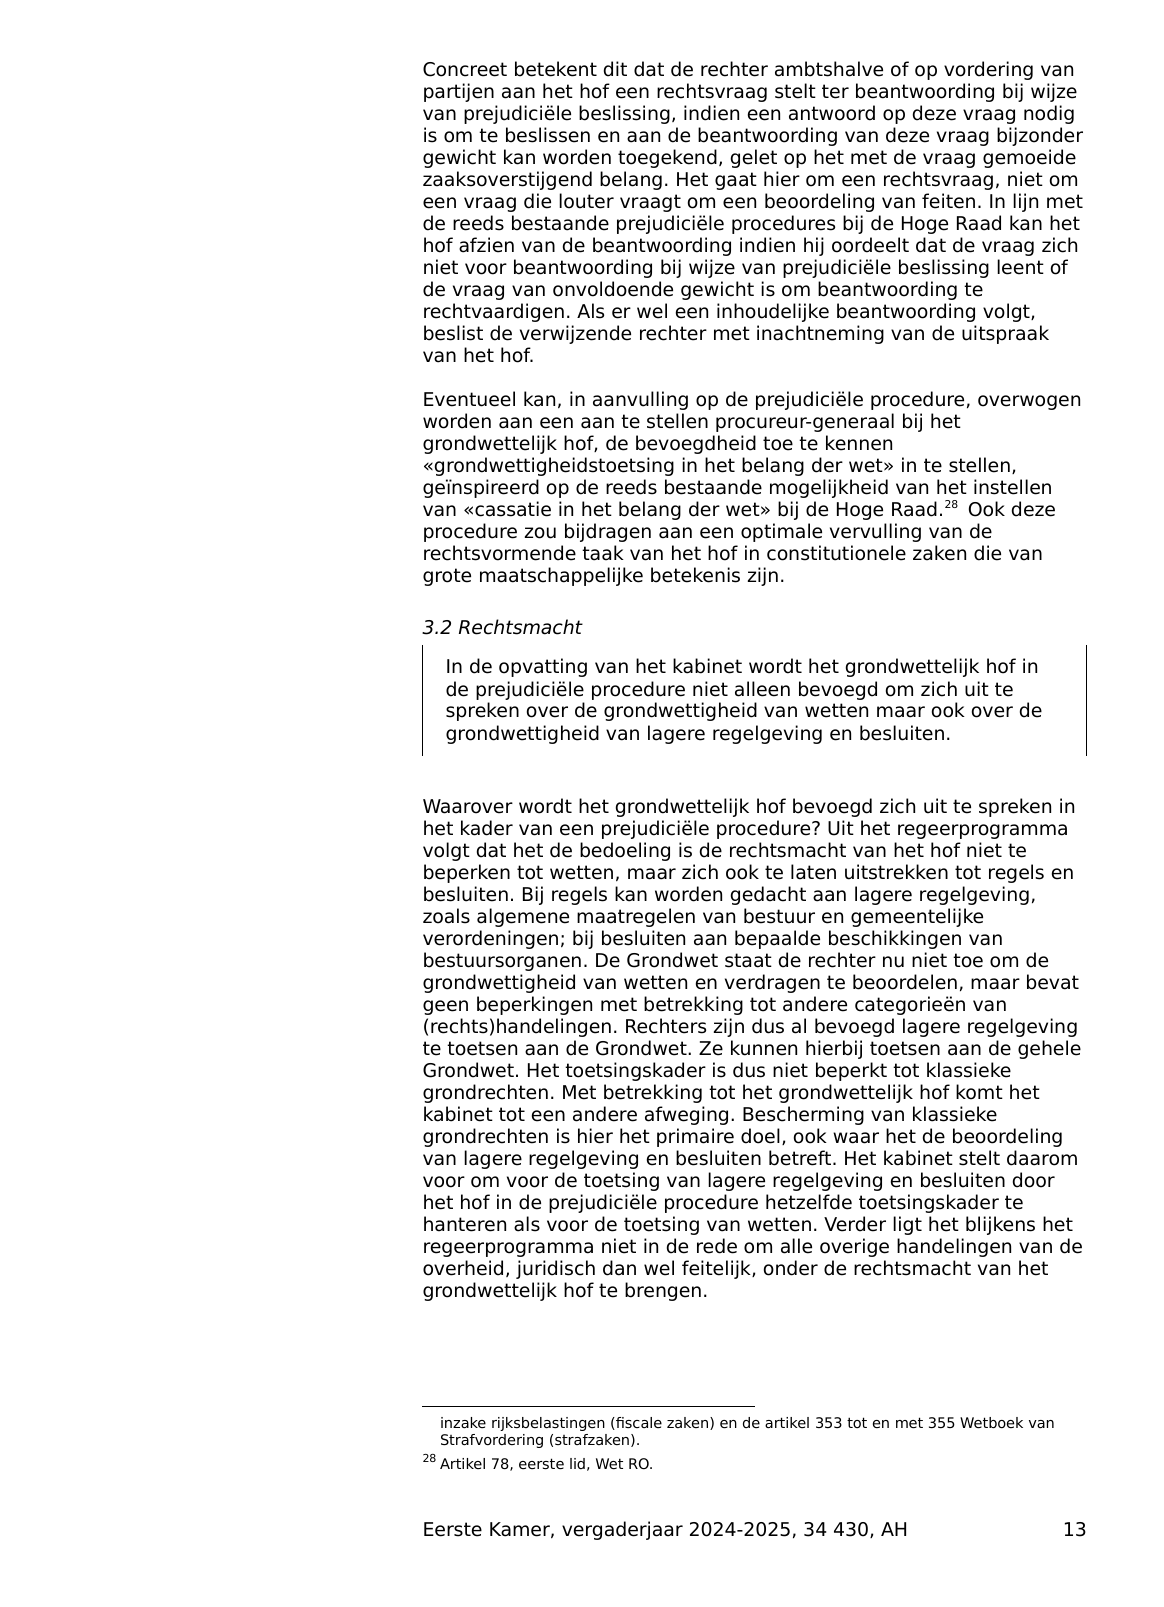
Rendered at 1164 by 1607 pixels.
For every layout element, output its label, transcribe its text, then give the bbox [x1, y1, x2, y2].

text inzake rijksbelastingen (fiscale zaken) en de artikel 353 tot en met 355 Wetboek van Strafvordering (strafzaken). [422, 1416, 1087, 1449]
table_header In de opvatting van het kabinet wordt het grondwettelijk hof in de prejudiciële procedure niet alleen bevoegd om zich uit te spreken over de grondwettigheid van wetten maar ook over de grondwettigheid van lagere regelgeving en besluiten. [423, 645, 1086, 756]
text Concreet betekent dit dat de rechter ambtshalve of op vordering van partijen aan het hof een rechtsvraag stelt ter beantwoording bij wijze van prejudiciële beslissing, indien een antwoord op deze vraag nodig is om te beslissen en aan de beantwoording van deze vraag bijzonder gewicht kan worden toegekend, gelet op het met de vraag gemoeide zaaksoverstijgend belang. Het gaat hier om een rechtsvraag, niet om een vraag die louter vraagt om een beoordeling van feiten. In lijn met de reeds bestaande prejudiciële procedures bij de Hoge Raad kan het hof afzien van de beantwoording indien hij oordeelt dat de vraag zich niet voor beantwoording bij wijze van prejudiciële beslissing leent of de vraag van onvoldoende gewicht is om beantwoording te rechtvaardigen. Als er wel een inhoudelijke beantwoording volgt, beslist de verwijzende rechter met inachtneming van de uitspraak van het hof. [422, 59, 1087, 367]
subtitle 3.2 Rechtsmacht [422, 617, 1087, 639]
text Eventueel kan, in aanvulling op de prejudiciële procedure, overwogen worden aan een aan te stellen procureur-generaal bij het grondwettelijk hof, de bevoegdheid toe te kennen «grondwettigheidstoetsing in het belang der wet» in te stellen, geïnspireerd op de reeds bestaande mogelijkheid van het instellen van «cassatie in het belang der wet» bij de Hoge Raad. Ook deze procedure zou bijdragen aan een optimale vervulling van de rechtsvormende taak van het hof in constitutionele zaken die van grote maatschappelijke betekenis zijn. [422, 389, 1087, 587]
text Artikel 78, eerste lid, Wet RO. [422, 1452, 1087, 1474]
text Waarover wordt het grondwettelijk hof bevoegd zich uit te spreken in het kader van een prejudiciële procedure? Uit het regeerprogramma volgt dat het de bedoeling is de rechtsmacht van het hof niet te beperken tot wetten, maar zich ook te laten uitstrekken tot regels en besluiten. Bij regels kan worden gedacht aan lagere regelgeving, zoals algemene maatregelen van bestuur en gemeentelijke verordeningen; bij besluiten aan bepaalde beschikkingen van bestuursorganen. De Grondwet staat de rechter nu niet toe om de grondwettigheid van wetten en verdragen te beoordelen, maar bevat geen beperkingen met betrekking tot andere categorieën van (rechts)handelingen. Rechters zijn dus al bevoegd lagere regelgeving te toetsen aan de Grondwet. Ze kunnen hierbij toetsen aan de gehele Grondwet. Het toetsingskader is dus niet beperkt tot klassieke grondrechten. Met betrekking tot het grondwettelijk hof komt het kabinet tot een andere afweging. Bescherming van klassieke grondrechten is hier het primaire doel, ook waar het de beoordeling van lagere regelgeving en besluiten betreft. Het kabinet stelt daarom voor om voor de toetsing van lagere regelgeving en besluiten door het hof in de prejudiciële procedure hetzelfde toetsingskader te hanteren als voor de toetsing van wetten. Verder ligt het blijkens het regeerprogramma niet in de rede om alle overige handelingen van de overheid, juridisch dan wel feitelijk, onder de rechtsmacht van het grondwettelijk hof te brengen. [422, 796, 1087, 1302]
